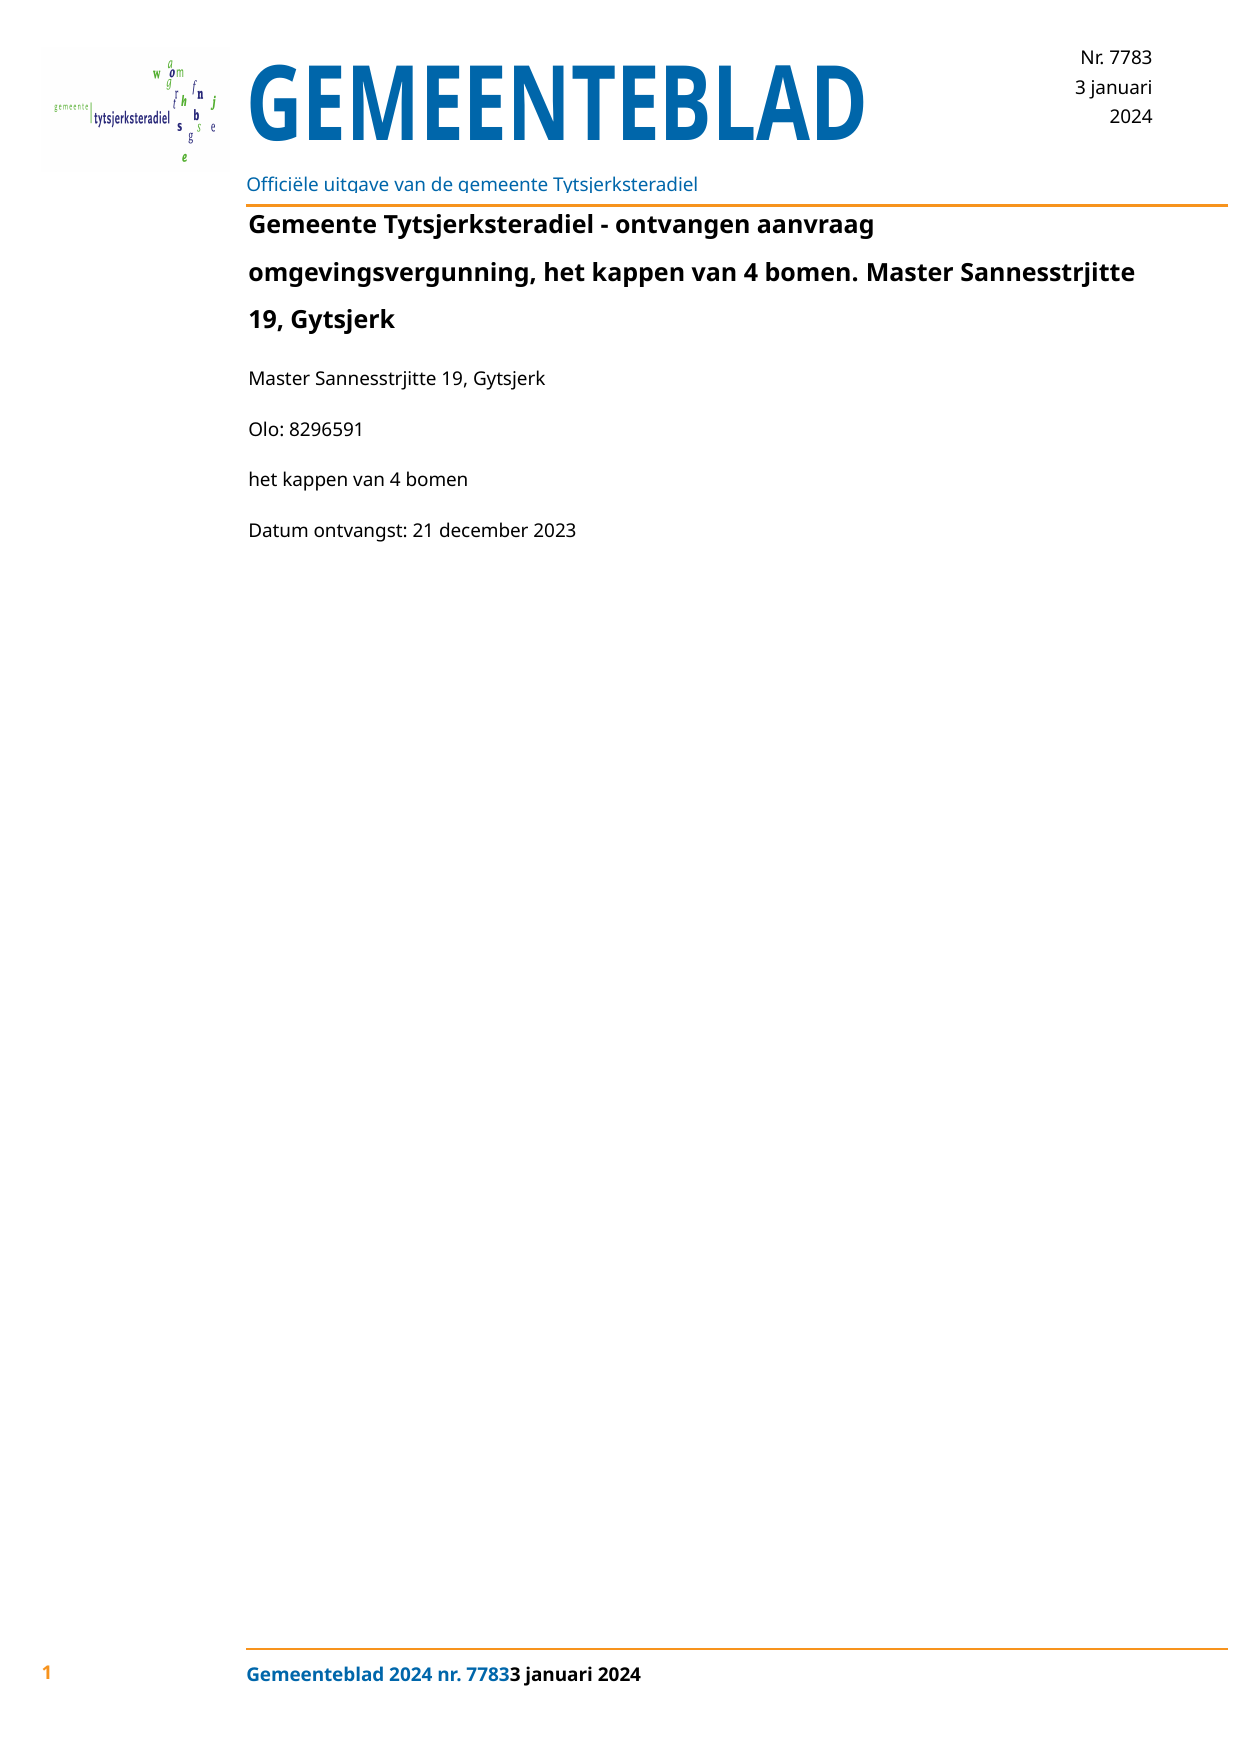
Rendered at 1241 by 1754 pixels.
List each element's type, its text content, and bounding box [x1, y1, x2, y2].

picture [41, 47, 231, 172]
text het kappen van 4 bomen [248, 466, 1152, 492]
text Olo: 8296591 [248, 416, 1152, 442]
text Master Sannesstrjitte 19, Gytsjerk [248, 366, 1152, 391]
text Datum ontvangst: 21 december 2023 [248, 517, 1152, 542]
text Gemeente Tytsjerksteradiel - ontvangen aanvraag omgevingsvergunning, het kappen van 4 bomen. Master Sannesstrjitte 19, Gytsjerk [248, 207, 1152, 336]
